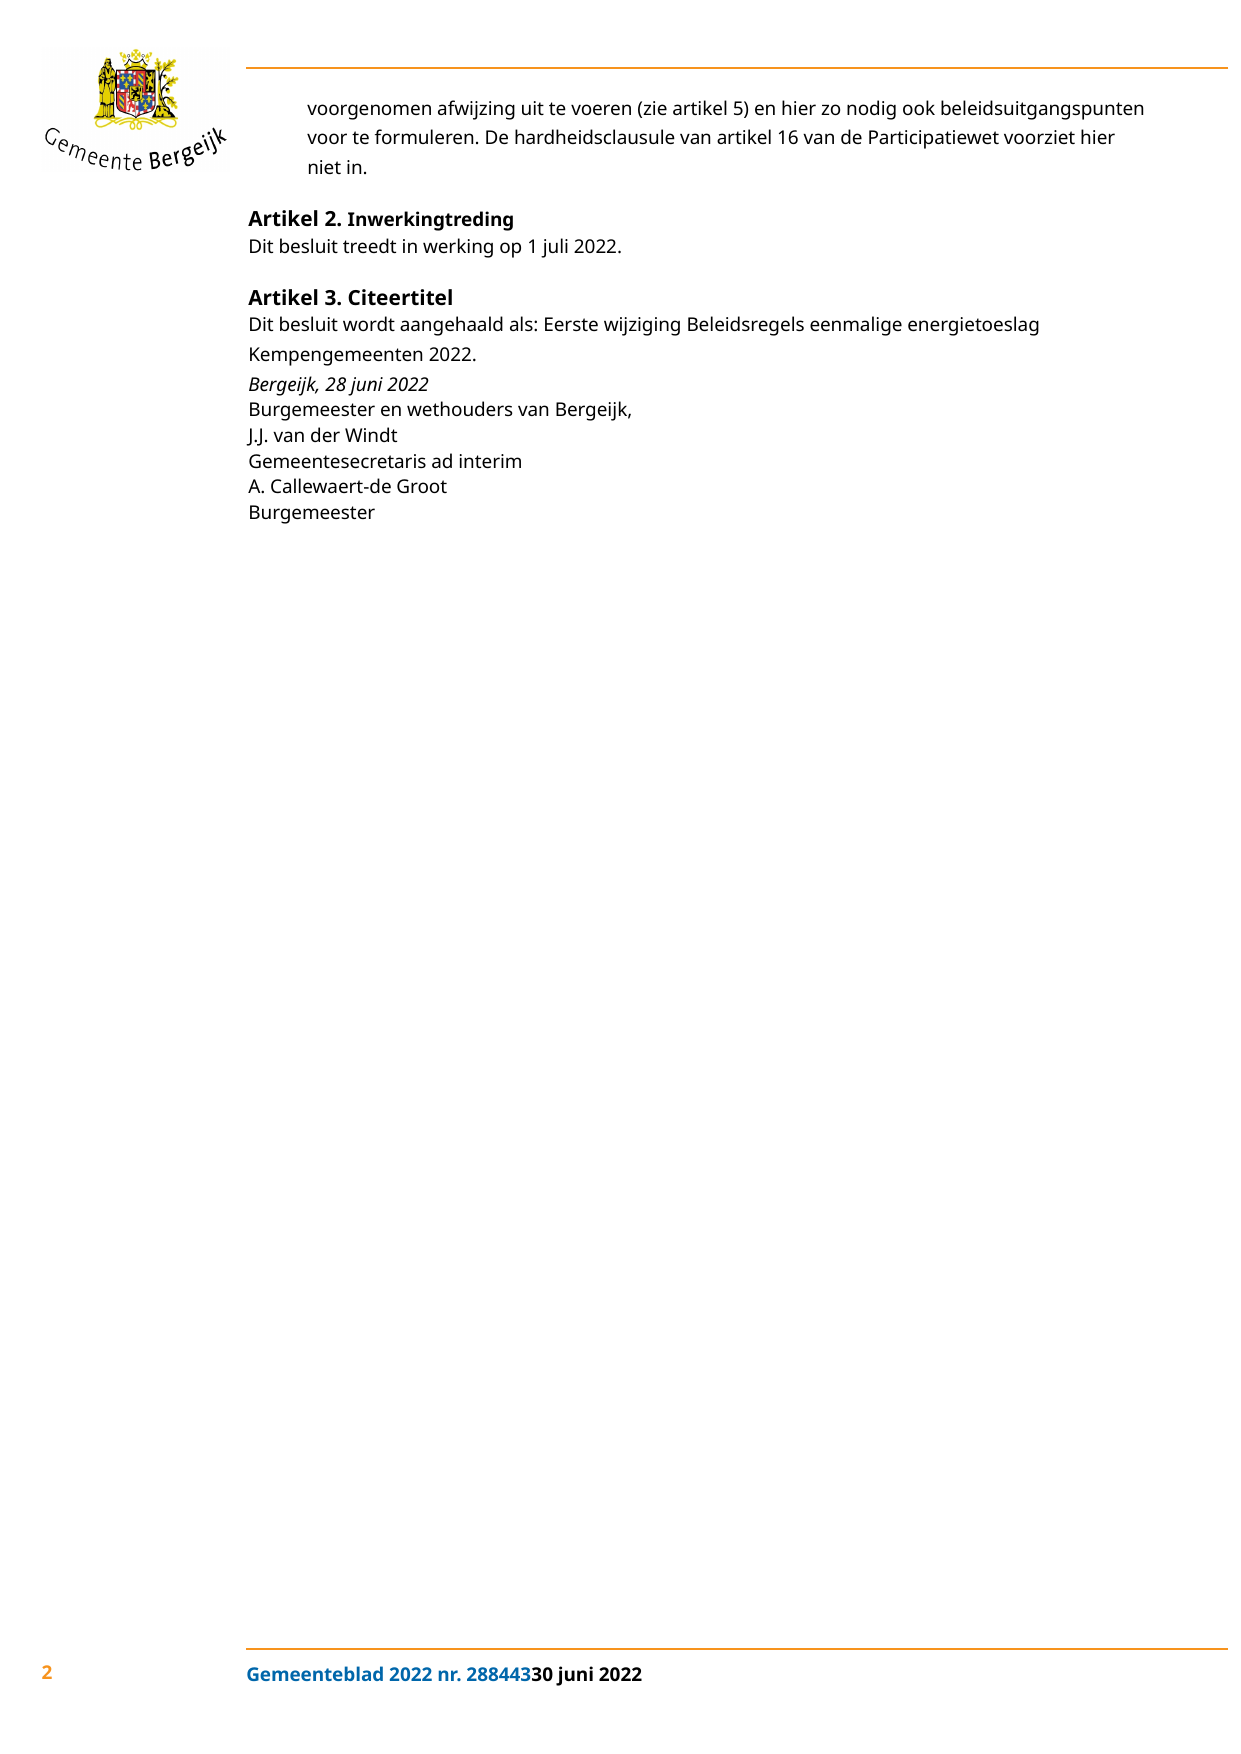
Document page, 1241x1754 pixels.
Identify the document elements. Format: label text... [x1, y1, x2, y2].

text Dit besluit treedt in werking op 1 juli 2022. [248, 233, 1152, 258]
text A. Callewaert-de Groot [248, 474, 1152, 499]
text J.J. van der Windt [248, 422, 1152, 448]
list voorgenomen afwijzing uit te voeren (zie artikel 5) en hier zo nodig ook beleidsuitgangspunten voor te formuleren. De hardheidsclausule van artikel 16 van de Participatiewet voorziet hier niet in. [248, 95, 1152, 180]
text Artikel 2. Inwerkingtreding [248, 204, 1152, 233]
text Gemeentesecretaris ad interim [248, 448, 1152, 474]
picture [41, 47, 231, 172]
text Artikel 3. Citeertitel [248, 283, 1152, 312]
text Bergeijk, 28 juni 2022 [248, 371, 1152, 397]
text Dit besluit wordt aangehaald als: Eerste wijziging Beleidsregels eenmalige energietoeslag Kempengemeenten 2022. [248, 312, 1152, 367]
text Burgemeester [248, 499, 1152, 525]
text Burgemeester en wethouders van Bergeijk, [248, 397, 1152, 422]
